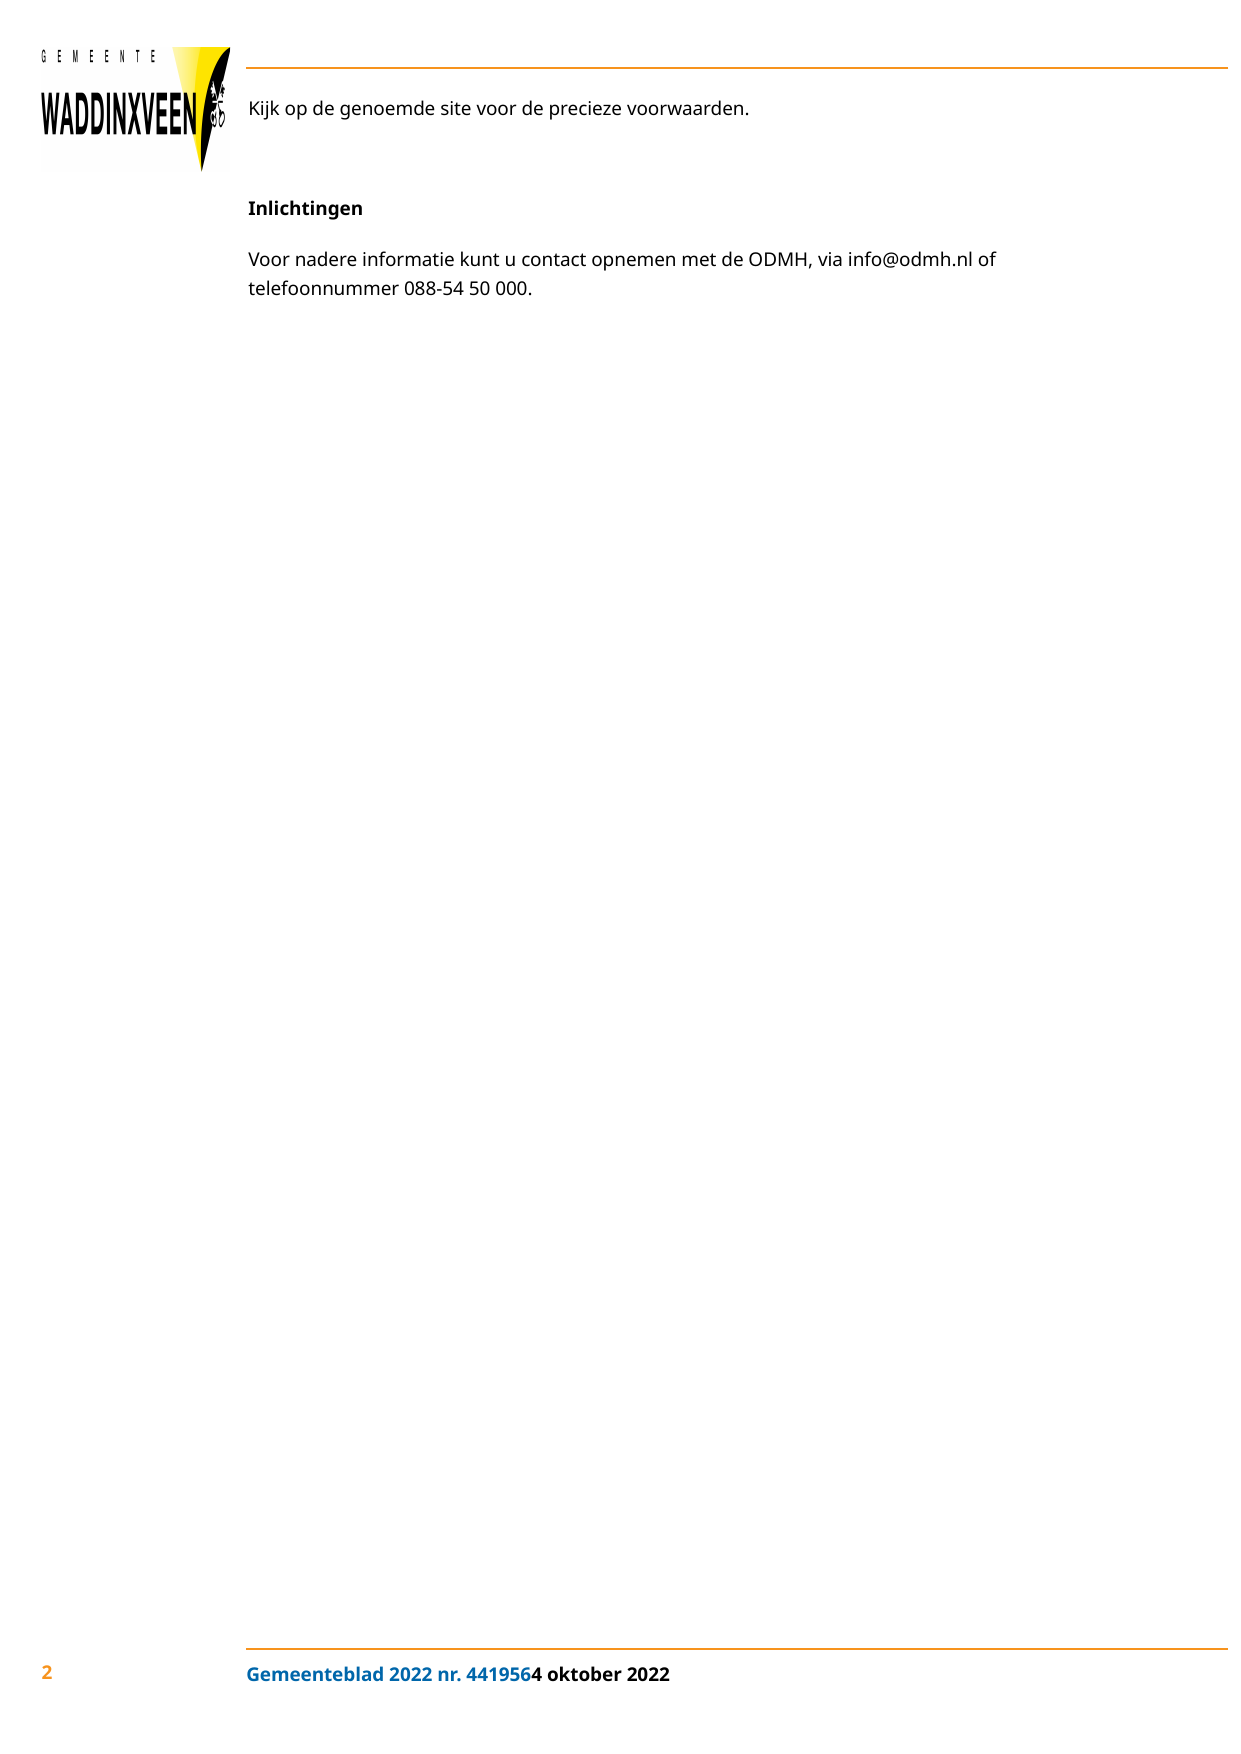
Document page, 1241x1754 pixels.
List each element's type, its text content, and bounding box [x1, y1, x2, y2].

text Voor nadere informatie kunt u contact opnemen met de ODMH, via info@odmh.nl of telefoonnummer 088-54 50 000. [248, 246, 1152, 301]
text Kijk op de genoemde site voor de precieze voorwaarden. [248, 95, 1152, 121]
picture [41, 47, 231, 172]
text Inlichtingen [248, 196, 1152, 221]
